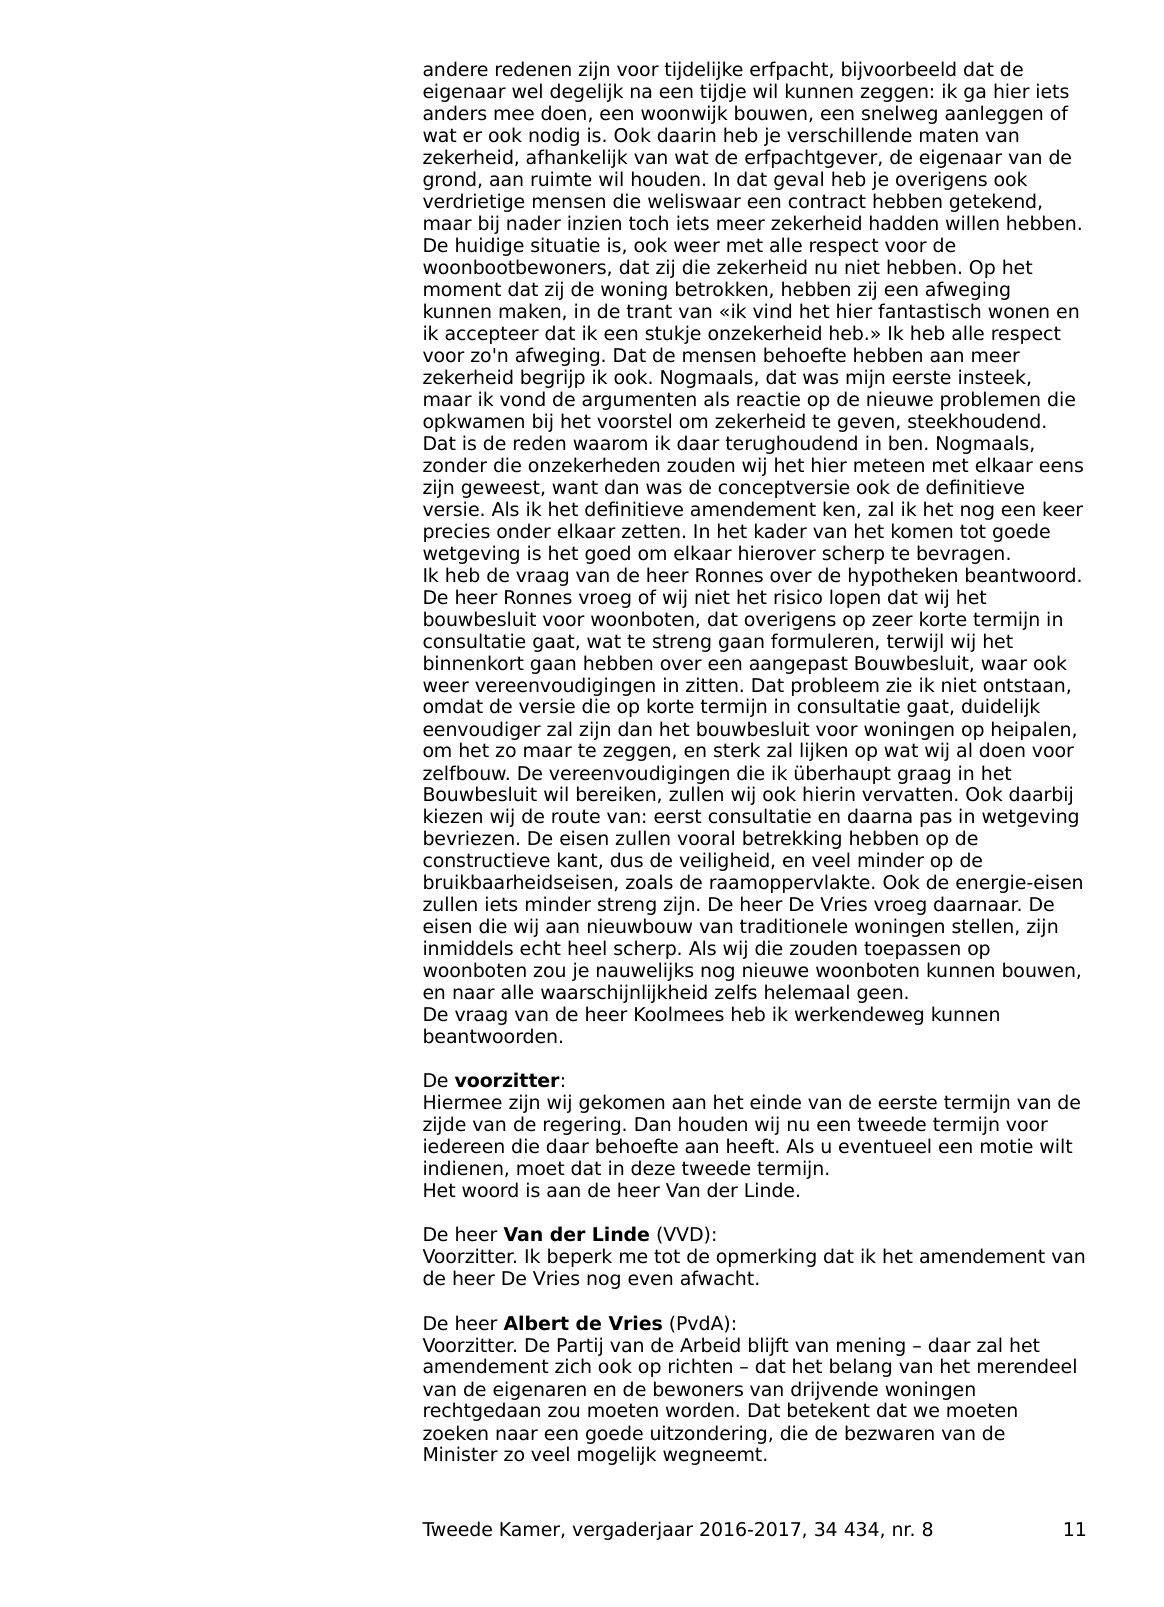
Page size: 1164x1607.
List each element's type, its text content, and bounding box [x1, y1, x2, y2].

text Voorzitter. Ik beperk me tot de opmerking dat ik het amendement van de heer De Vries nog even afwacht. [422, 1246, 1087, 1290]
text De heer Albert de Vries (PvdA): [422, 1312, 1087, 1334]
text De huidige situatie is, ook weer met alle respect voor de woonbootbewoners, dat zij die zekerheid nu niet hebben. Op het moment dat zij de woning betrokken, hebben zij een afweging kunnen maken, in de trant van «ik vind het hier fantastisch wonen en ik accepteer dat ik een stukje onzekerheid heb.» Ik heb alle respect voor zo'n afweging. Dat de mensen behoefte hebben aan meer zekerheid begrijp ik ook. Nogmaals, dat was mijn eerste insteek, maar ik vond de argumenten als reactie op de nieuwe problemen die opkwamen bij het voorstel om zekerheid te geven, steekhoudend. Dat is de reden waarom ik daar terughoudend in ben. Nogmaals, zonder die onzekerheden zouden wij het hier meteen met elkaar eens zijn geweest, want dan was de conceptversie ook de definitieve versie. Als ik het definitieve amendement ken, zal ik het nog een keer precies onder elkaar zetten. In het kader van het komen tot goede wetgeving is het goed om elkaar hierover scherp te bevragen. [422, 235, 1087, 564]
text Het woord is aan de heer Van der Linde. [422, 1180, 1087, 1202]
text Ik heb de vraag van de heer Ronnes over de hypotheken beantwoord. [422, 564, 1087, 587]
text De heer Ronnes vroeg of wij niet het risico lopen dat wij het bouwbesluit voor woonboten, dat overigens op zeer korte termijn in consultatie gaat, wat te streng gaan formuleren, terwijl wij het binnenkort gaan hebben over een aangepast Bouwbesluit, waar ook weer vereenvoudigingen in zitten. Dat probleem zie ik niet ontstaan, omdat de versie die op korte termijn in consultatie gaat, duidelijk eenvoudiger zal zijn dan het bouwbesluit voor woningen op heipalen, om het zo maar te zeggen, en sterk zal lijken op wat wij al doen voor zelfbouw. De vereenvoudigingen die ik überhaupt graag in het Bouwbesluit wil bereiken, zullen wij ook hierin vervatten. Ook daarbij kiezen wij de route van: eerst consultatie en daarna pas in wetgeving bevriezen. De eisen zullen vooral betrekking hebben op de constructieve kant, dus de veiligheid, en veel minder op de bruikbaarheidseisen, zoals de raamoppervlakte. Ook de energie-eisen zullen iets minder streng zijn. De heer De Vries vroeg daarnaar. De eisen die wij aan nieuwbouw van traditionele woningen stellen, zijn inmiddels echt heel scherp. Als wij die zouden toepassen op woonboten zou je nauwelijks nog nieuwe woonboten kunnen bouwen, en naar alle waarschijnlijkheid zelfs helemaal geen. [422, 587, 1087, 1004]
text De voorzitter: [422, 1070, 1087, 1092]
text De vraag van de heer Koolmees heb ik werkendeweg kunnen beantwoorden. [422, 1004, 1087, 1048]
text Voorzitter. De Partij van de Arbeid blijft van mening – daar zal het amendement zich ook op richten – dat het belang van het merendeel van de eigenaren en de bewoners van drijvende woningen rechtgedaan zou moeten worden. Dat betekent dat we moeten zoeken naar een goede uitzondering, die de bezwaren van de Minister zo veel mogelijk wegneemt. [422, 1334, 1087, 1466]
text Hiermee zijn wij gekomen aan het einde van de eerste termijn van de zijde van de regering. Dan houden wij nu een tweede termijn voor iedereen die daar behoefte aan heeft. Als u eventueel een motie wilt indienen, moet dat in deze tweede termijn. [422, 1092, 1087, 1180]
text andere redenen zijn voor tijdelijke erfpacht, bijvoorbeeld dat de eigenaar wel degelijk na een tijdje wil kunnen zeggen: ik ga hier iets anders mee doen, een woonwijk bouwen, een snelweg aanleggen of wat er ook nodig is. Ook daarin heb je verschillende maten van zekerheid, afhankelijk van wat de erfpachtgever, de eigenaar van de grond, aan ruimte wil houden. In dat geval heb je overigens ook verdrietige mensen die weliswaar een contract hebben getekend, maar bij nader inzien toch iets meer zekerheid hadden willen hebben. [422, 59, 1087, 235]
text De heer Van der Linde (VVD): [422, 1224, 1087, 1246]
